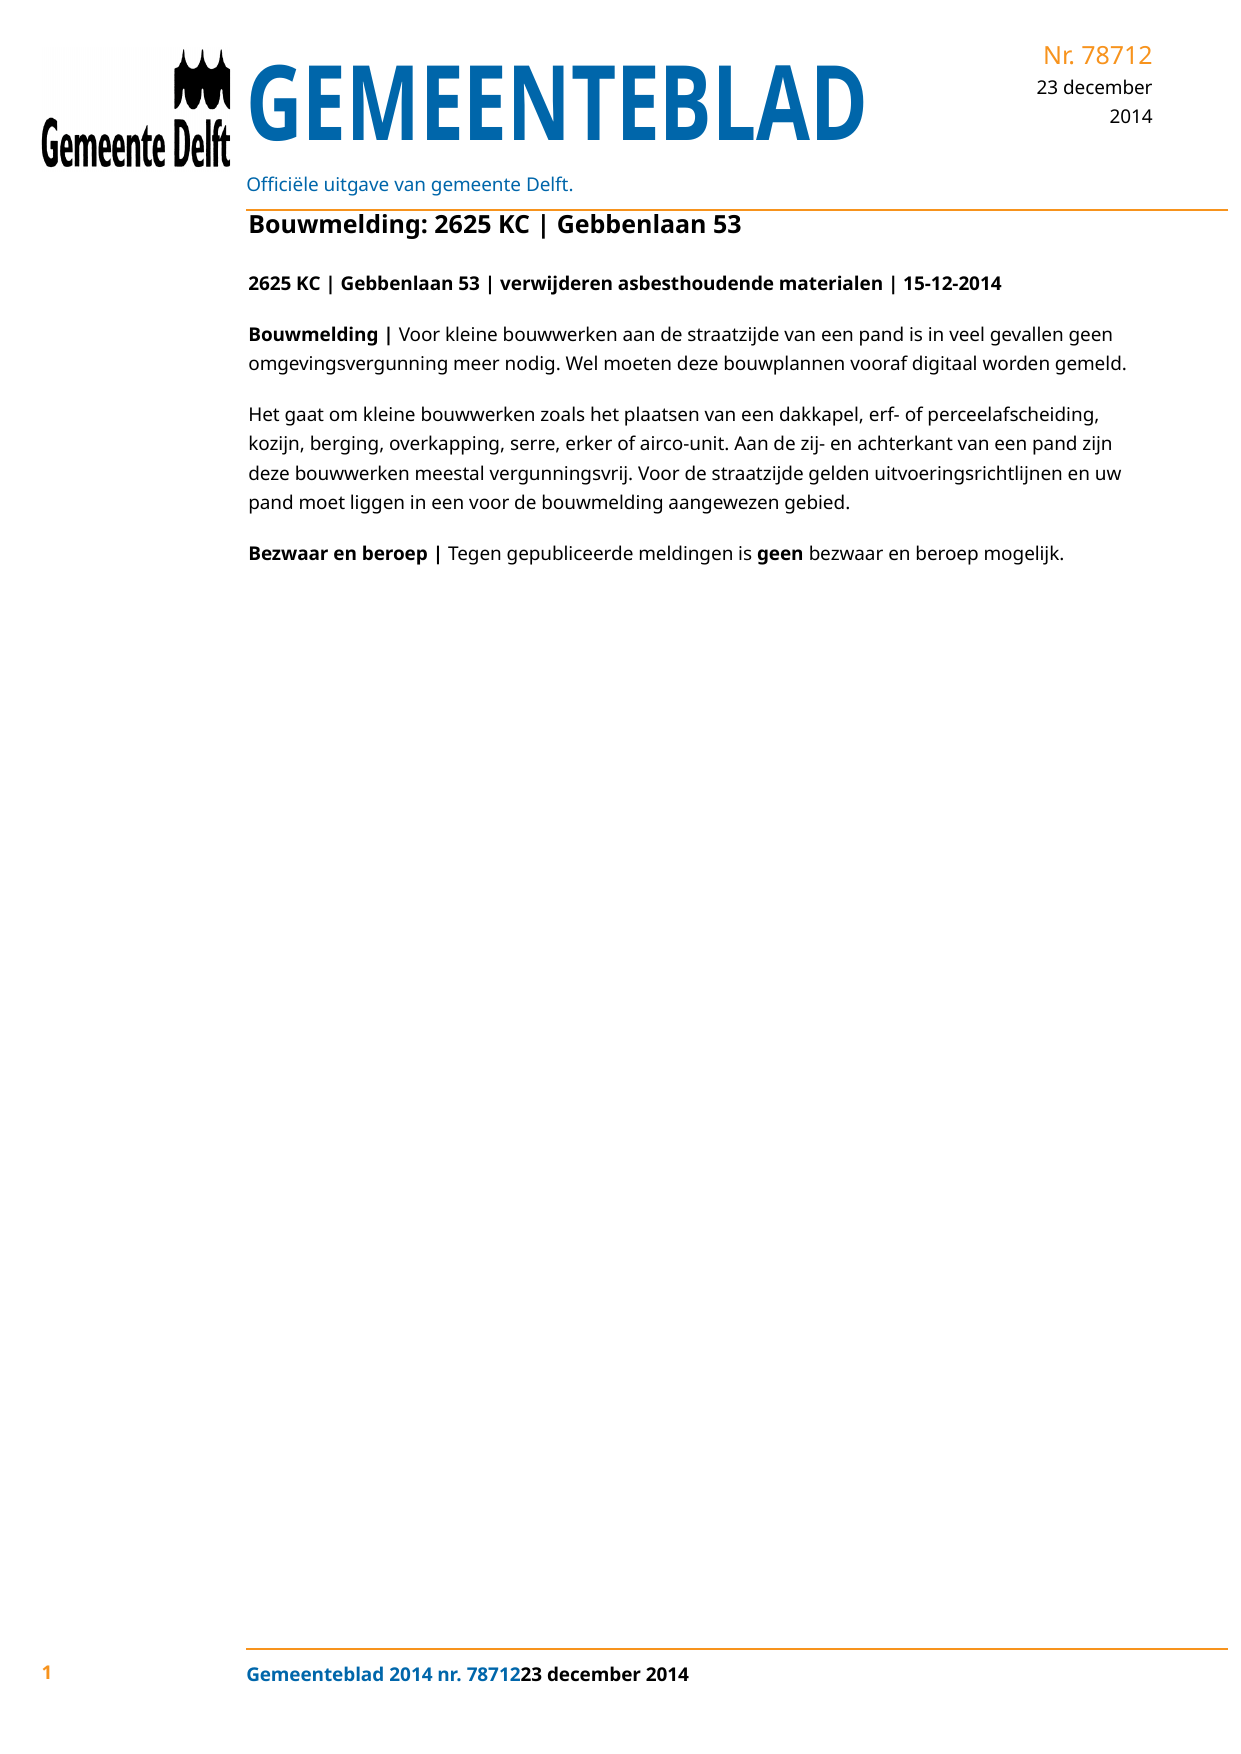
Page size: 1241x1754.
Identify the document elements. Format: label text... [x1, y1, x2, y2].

picture [41, 47, 231, 172]
text 2625 KC | Gebbenlaan 53 | verwijderen asbesthoudende materialen | 15-12-2014 [248, 270, 1152, 296]
text Het gaat om kleine bouwwerken zoals het plaatsen van een dakkapel, erf- of perceelafscheiding, kozijn, berging, overkapping, serre, erker of airco-unit. Aan de zij- en achterkant van een pand zijn deze bouwwerken meestal vergunningsvrij. Voor de straatzijde gelden uitvoeringsrichtlijnen en uw pand moet liggen in een voor de bouwmelding aangewezen gebied. [248, 401, 1152, 515]
text Bouwmelding: 2625 KC | Gebbenlaan 53 [248, 211, 1152, 241]
text Bezwaar en beroep | Tegen gepubliceerde meldingen is geen bezwaar en beroep mogelijk. [248, 540, 1152, 566]
text Bouwmelding | Voor kleine bouwwerken aan de straatzijde van een pand is in veel gevallen geen omgevingsvergunning meer nodig. Wel moeten deze bouwplannen vooraf digitaal worden gemeld. [248, 321, 1152, 376]
